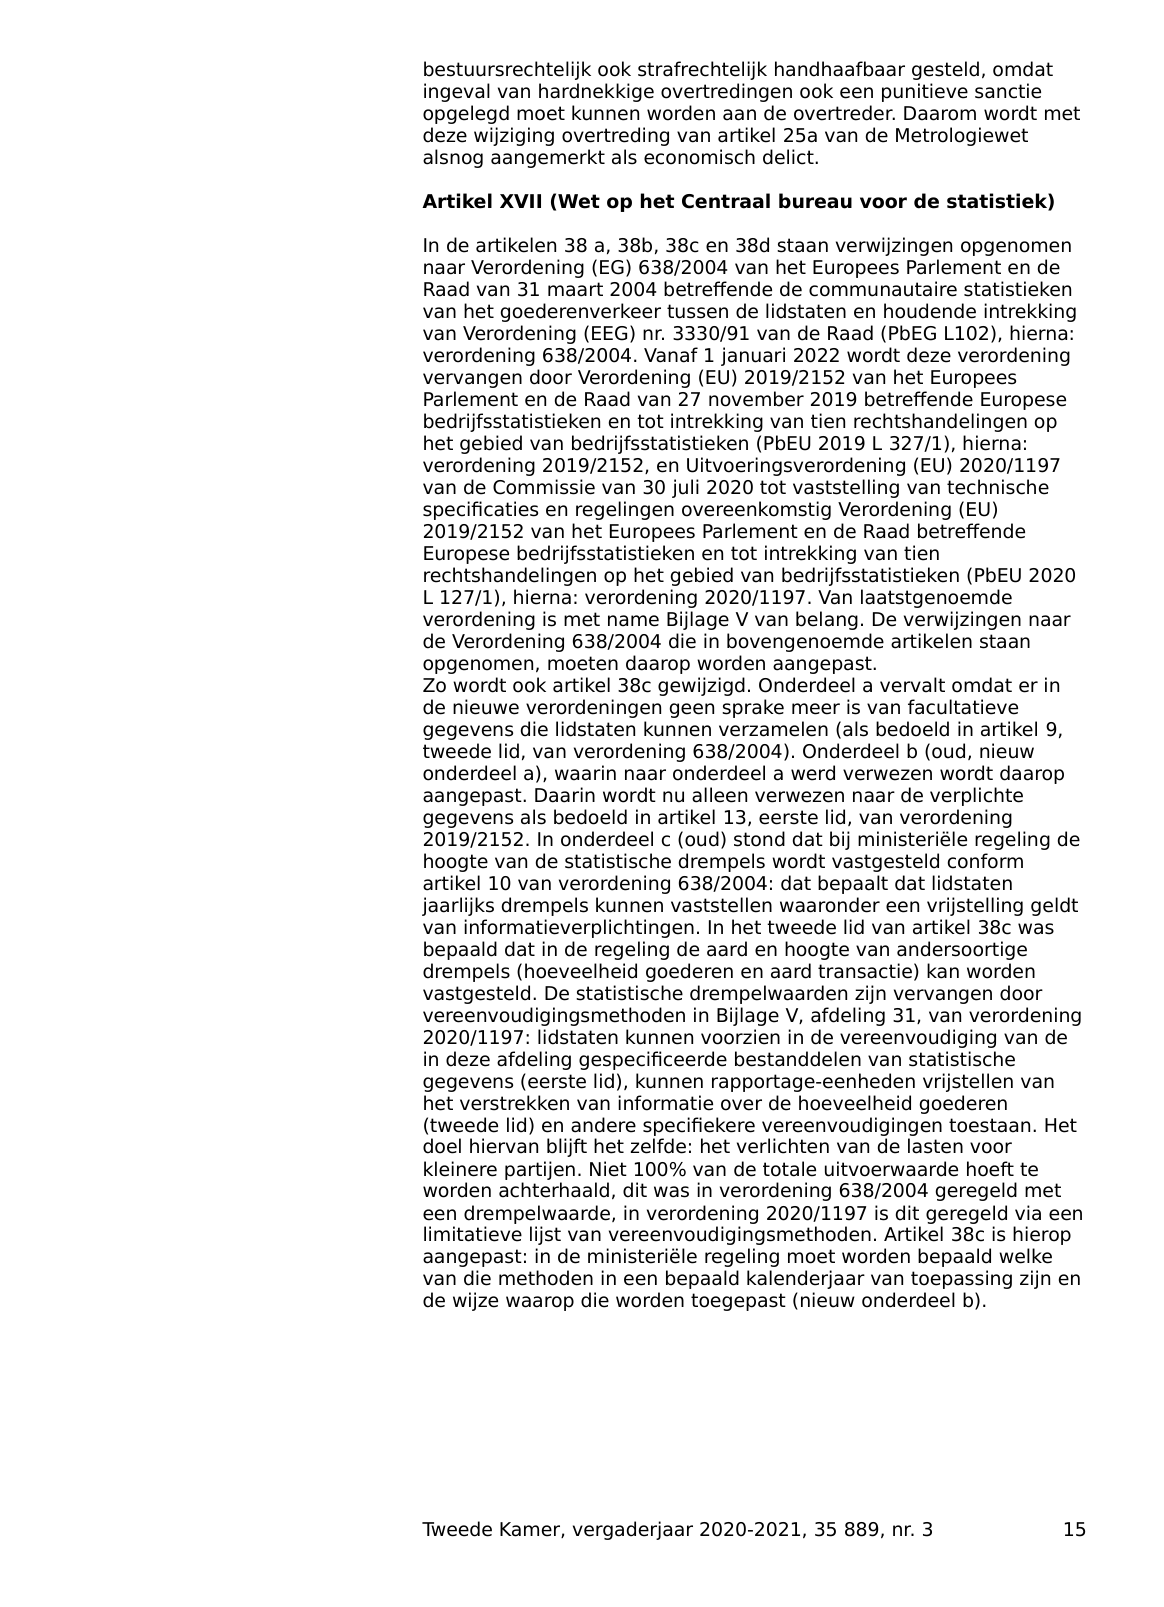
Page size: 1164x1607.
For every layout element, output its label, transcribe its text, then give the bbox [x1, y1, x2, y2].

text bestuursrechtelijk ook strafrechtelijk handhaafbaar gesteld, omdat ingeval van hardnekkige overtredingen ook een punitieve sanctie opgelegd moet kunnen worden aan de overtreder. Daarom wordt met deze wijziging overtreding van artikel 25a van de Metrologiewet alsnog aangemerkt als economisch delict. [422, 59, 1087, 169]
text In de artikelen 38 a, 38b, 38c en 38d staan verwijzingen opgenomen naar Verordening (EG) 638/2004 van het Europees Parlement en de Raad van 31 maart 2004 betreffende de communautaire statistieken van het goederenverkeer tussen de lidstaten en houdende intrekking van Verordening (EEG) nr. 3330/91 van de Raad (PbEG L102), hierna: verordening 638/2004. Vanaf 1 januari 2022 wordt deze verordening vervangen door Verordening (EU) 2019/2152 van het Europees Parlement en de Raad van 27 november 2019 betreffende Europese bedrijfsstatistieken en tot intrekking van tien rechtshandelingen op het gebied van bedrijfsstatistieken (PbEU 2019 L 327/1), hierna: verordening 2019/2152, en Uitvoeringsverordening (EU) 2020/1197 van de Commissie van 30 juli 2020 tot vaststelling van technische specificaties en regelingen overeenkomstig Verordening (EU) 2019/2152 van het Europees Parlement en de Raad betreffende Europese bedrijfsstatistieken en tot intrekking van tien rechtshandelingen op het gebied van bedrijfsstatistieken (PbEU 2020 L 127/1), hierna: verordening 2020/1197. Van laatstgenoemde verordening is met name Bijlage V van belang. De verwijzingen naar de Verordening 638/2004 die in bovengenoemde artikelen staan opgenomen, moeten daarop worden aangepast. [422, 235, 1087, 675]
subtitle Artikel XVII (Wet op het Centraal bureau voor de statistiek) [422, 191, 1087, 213]
text Zo wordt ook artikel 38c gewijzigd. Onderdeel a vervalt omdat er in de nieuwe verordeningen geen sprake meer is van facultatieve gegevens die lidstaten kunnen verzamelen (als bedoeld in artikel 9, tweede lid, van verordening 638/2004). Onderdeel b (oud, nieuw onderdeel a), waarin naar onderdeel a werd verwezen wordt daarop aangepast. Daarin wordt nu alleen verwezen naar de verplichte gegevens als bedoeld in artikel 13, eerste lid, van verordening 2019/2152. In onderdeel c (oud) stond dat bij ministeriële regeling de hoogte van de statistische drempels wordt vastgesteld conform artikel 10 van verordening 638/2004: dat bepaalt dat lidstaten jaarlijks drempels kunnen vaststellen waaronder een vrijstelling geldt van informatieverplichtingen. In het tweede lid van artikel 38c was bepaald dat in de regeling de aard en hoogte van andersoortige drempels (hoeveelheid goederen en aard transactie) kan worden vastgesteld. De statistische drempelwaarden zijn vervangen door vereenvoudigingsmethoden in Bijlage V, afdeling 31, van verordening 2020/1197: lidstaten kunnen voorzien in de vereenvoudiging van de in deze afdeling gespecificeerde bestanddelen van statistische gegevens (eerste lid), kunnen rapportage-eenheden vrijstellen van het verstrekken van informatie over de hoeveelheid goederen (tweede lid) en andere specifiekere vereenvoudigingen toestaan. Het doel hiervan blijft het zelfde: het verlichten van de lasten voor kleinere partijen. Niet 100% van de totale uitvoerwaarde hoeft te worden achterhaald, dit was in verordening 638/2004 geregeld met een drempelwaarde, in verordening 2020/1197 is dit geregeld via een limitatieve lijst van vereenvoudigingsmethoden. Artikel 38c is hierop aangepast: in de ministeriële regeling moet worden bepaald welke van die methoden in een bepaald kalenderjaar van toepassing zijn en de wijze waarop die worden toegepast (nieuw onderdeel b). [422, 675, 1087, 1312]
